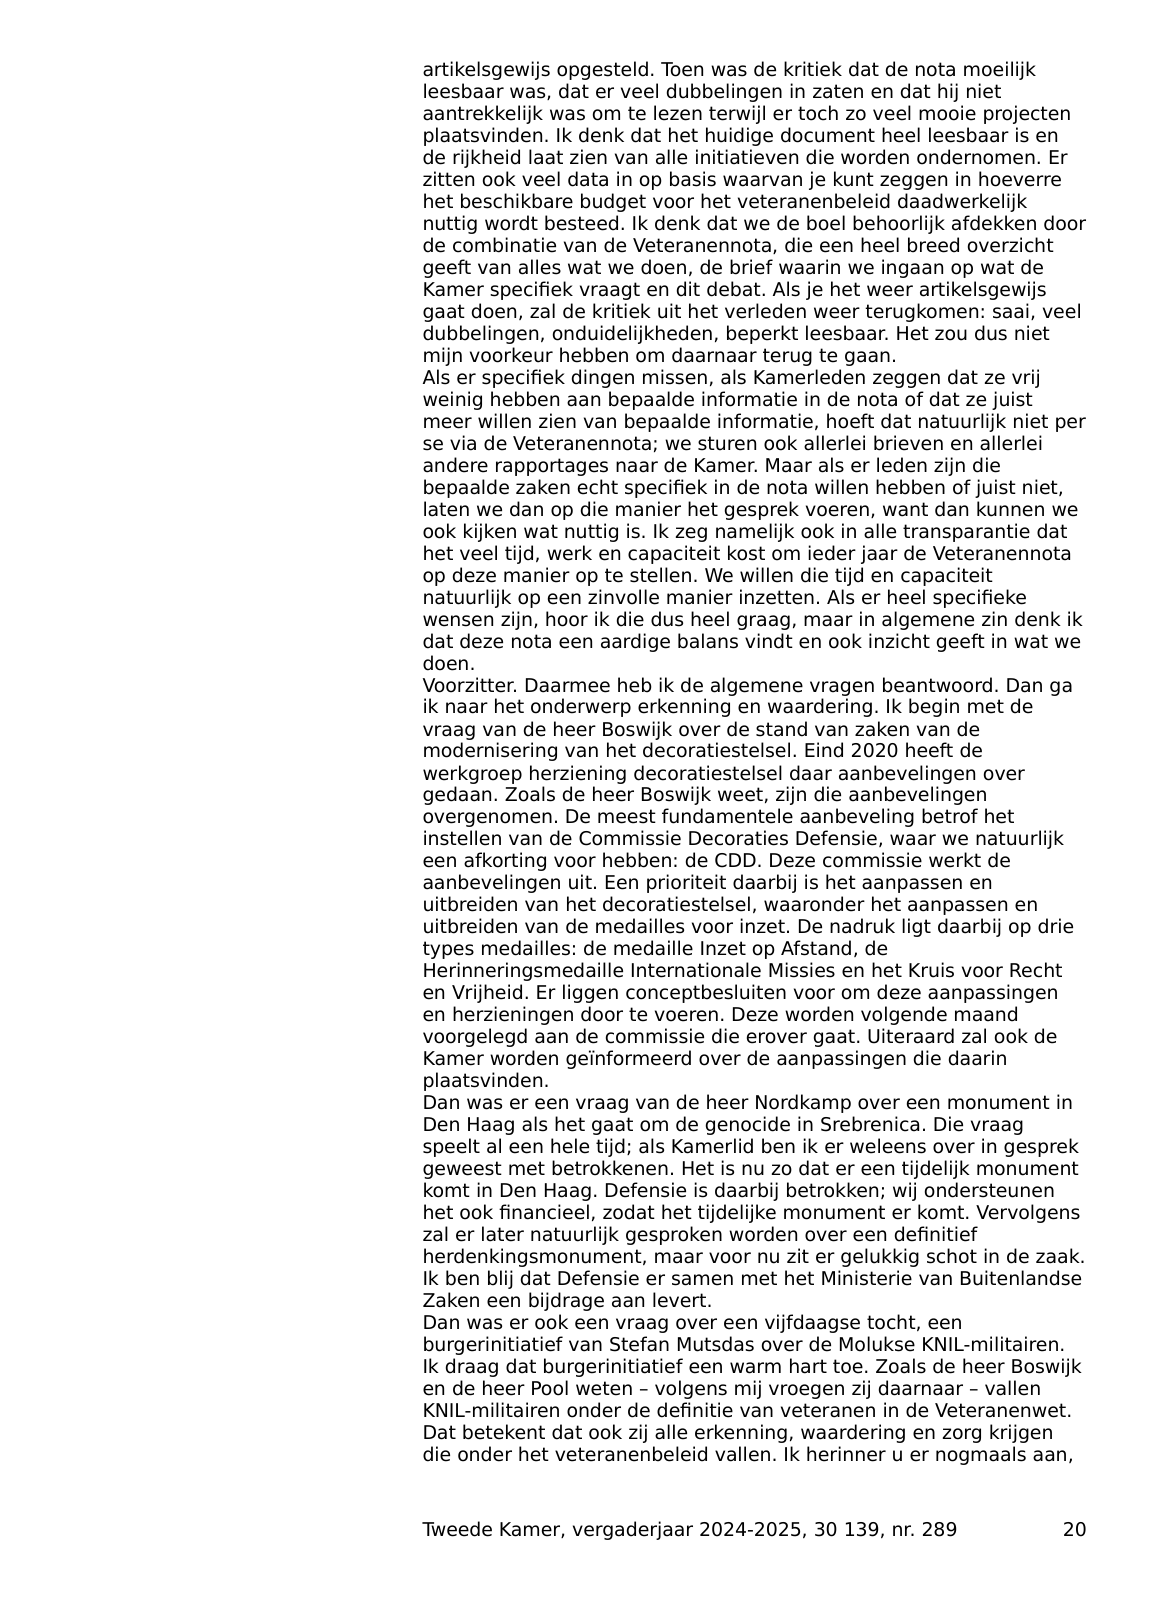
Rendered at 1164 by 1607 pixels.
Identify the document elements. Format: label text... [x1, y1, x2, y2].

text Dan was er ook een vraag over een vijfdaagse tocht, een burgerinitiatief van Stefan Mutsdas over de Molukse KNIL-militairen. Ik draag dat burgerinitiatief een warm hart toe. Zoals de heer Boswijk en de heer Pool weten – volgens mij vroegen zij daarnaar – vallen KNIL-militairen onder de definitie van veteranen in de Veteranenwet. Dat betekent dat ook zij alle erkenning, waardering en zorg krijgen die onder het veteranenbeleid vallen. Ik herinner u er nogmaals aan, [422, 1312, 1087, 1466]
text Voorzitter. Daarmee heb ik de algemene vragen beantwoord. Dan ga ik naar het onderwerp erkenning en waardering. Ik begin met de vraag van de heer Boswijk over de stand van zaken van de modernisering van het decoratiestelsel. Eind 2020 heeft de werkgroep herziening decoratiestelsel daar aanbevelingen over gedaan. Zoals de heer Boswijk weet, zijn die aanbevelingen overgenomen. De meest fundamentele aanbeveling betrof het instellen van de Commissie Decoraties Defensie, waar we natuurlijk een afkorting voor hebben: de CDD. Deze commissie werkt de aanbevelingen uit. Een prioriteit daarbij is het aanpassen en uitbreiden van het decoratiestelsel, waaronder het aanpassen en uitbreiden van de medailles voor inzet. De nadruk ligt daarbij op drie types medailles: de medaille Inzet op Afstand, de Herinneringsmedaille Internationale Missies en het Kruis voor Recht en Vrijheid. Er liggen conceptbesluiten voor om deze aanpassingen en herzieningen door te voeren. Deze worden volgende maand voorgelegd aan de commissie die erover gaat. Uiteraard zal ook de Kamer worden geïnformeerd over de aanpassingen die daarin plaatsvinden. [422, 674, 1087, 1092]
text Als er specifiek dingen missen, als Kamerleden zeggen dat ze vrij weinig hebben aan bepaalde informatie in de nota of dat ze juist meer willen zien van bepaalde informatie, hoeft dat natuurlijk niet per se via de Veteranennota; we sturen ook allerlei brieven en allerlei andere rapportages naar de Kamer. Maar als er leden zijn die bepaalde zaken echt specifiek in de nota willen hebben of juist niet, laten we dan op die manier het gesprek voeren, want dan kunnen we ook kijken wat nuttig is. Ik zeg namelijk ook in alle transparantie dat het veel tijd, werk en capaciteit kost om ieder jaar de Veteranennota op deze manier op te stellen. We willen die tijd en capaciteit natuurlijk op een zinvolle manier inzetten. Als er heel specifieke wensen zijn, hoor ik die dus heel graag, maar in algemene zin denk ik dat deze nota een aardige balans vindt en ook inzicht geeft in wat we doen. [422, 367, 1087, 674]
text artikelsgewijs opgesteld. Toen was de kritiek dat de nota moeilijk leesbaar was, dat er veel dubbelingen in zaten en dat hij niet aantrekkelijk was om te lezen terwijl er toch zo veel mooie projecten plaatsvinden. Ik denk dat het huidige document heel leesbaar is en de rijkheid laat zien van alle initiatieven die worden ondernomen. Er zitten ook veel data in op basis waarvan je kunt zeggen in hoeverre het beschikbare budget voor het veteranenbeleid daadwerkelijk nuttig wordt besteed. Ik denk dat we de boel behoorlijk afdekken door de combinatie van de Veteranennota, die een heel breed overzicht geeft van alles wat we doen, de brief waarin we ingaan op wat de Kamer specifiek vraagt en dit debat. Als je het weer artikelsgewijs gaat doen, zal de kritiek uit het verleden weer terugkomen: saai, veel dubbelingen, onduidelijkheden, beperkt leesbaar. Het zou dus niet mijn voorkeur hebben om daarnaar terug te gaan. [422, 59, 1087, 367]
text Dan was er een vraag van de heer Nordkamp over een monument in Den Haag als het gaat om de genocide in Srebrenica. Die vraag speelt al een hele tijd; als Kamerlid ben ik er weleens over in gesprek geweest met betrokkenen. Het is nu zo dat er een tijdelijk monument komt in Den Haag. Defensie is daarbij betrokken; wij ondersteunen het ook financieel, zodat het tijdelijke monument er komt. Vervolgens zal er later natuurlijk gesproken worden over een definitief herdenkingsmonument, maar voor nu zit er gelukkig schot in de zaak. Ik ben blij dat Defensie er samen met het Ministerie van Buitenlandse Zaken een bijdrage aan levert. [422, 1092, 1087, 1312]
